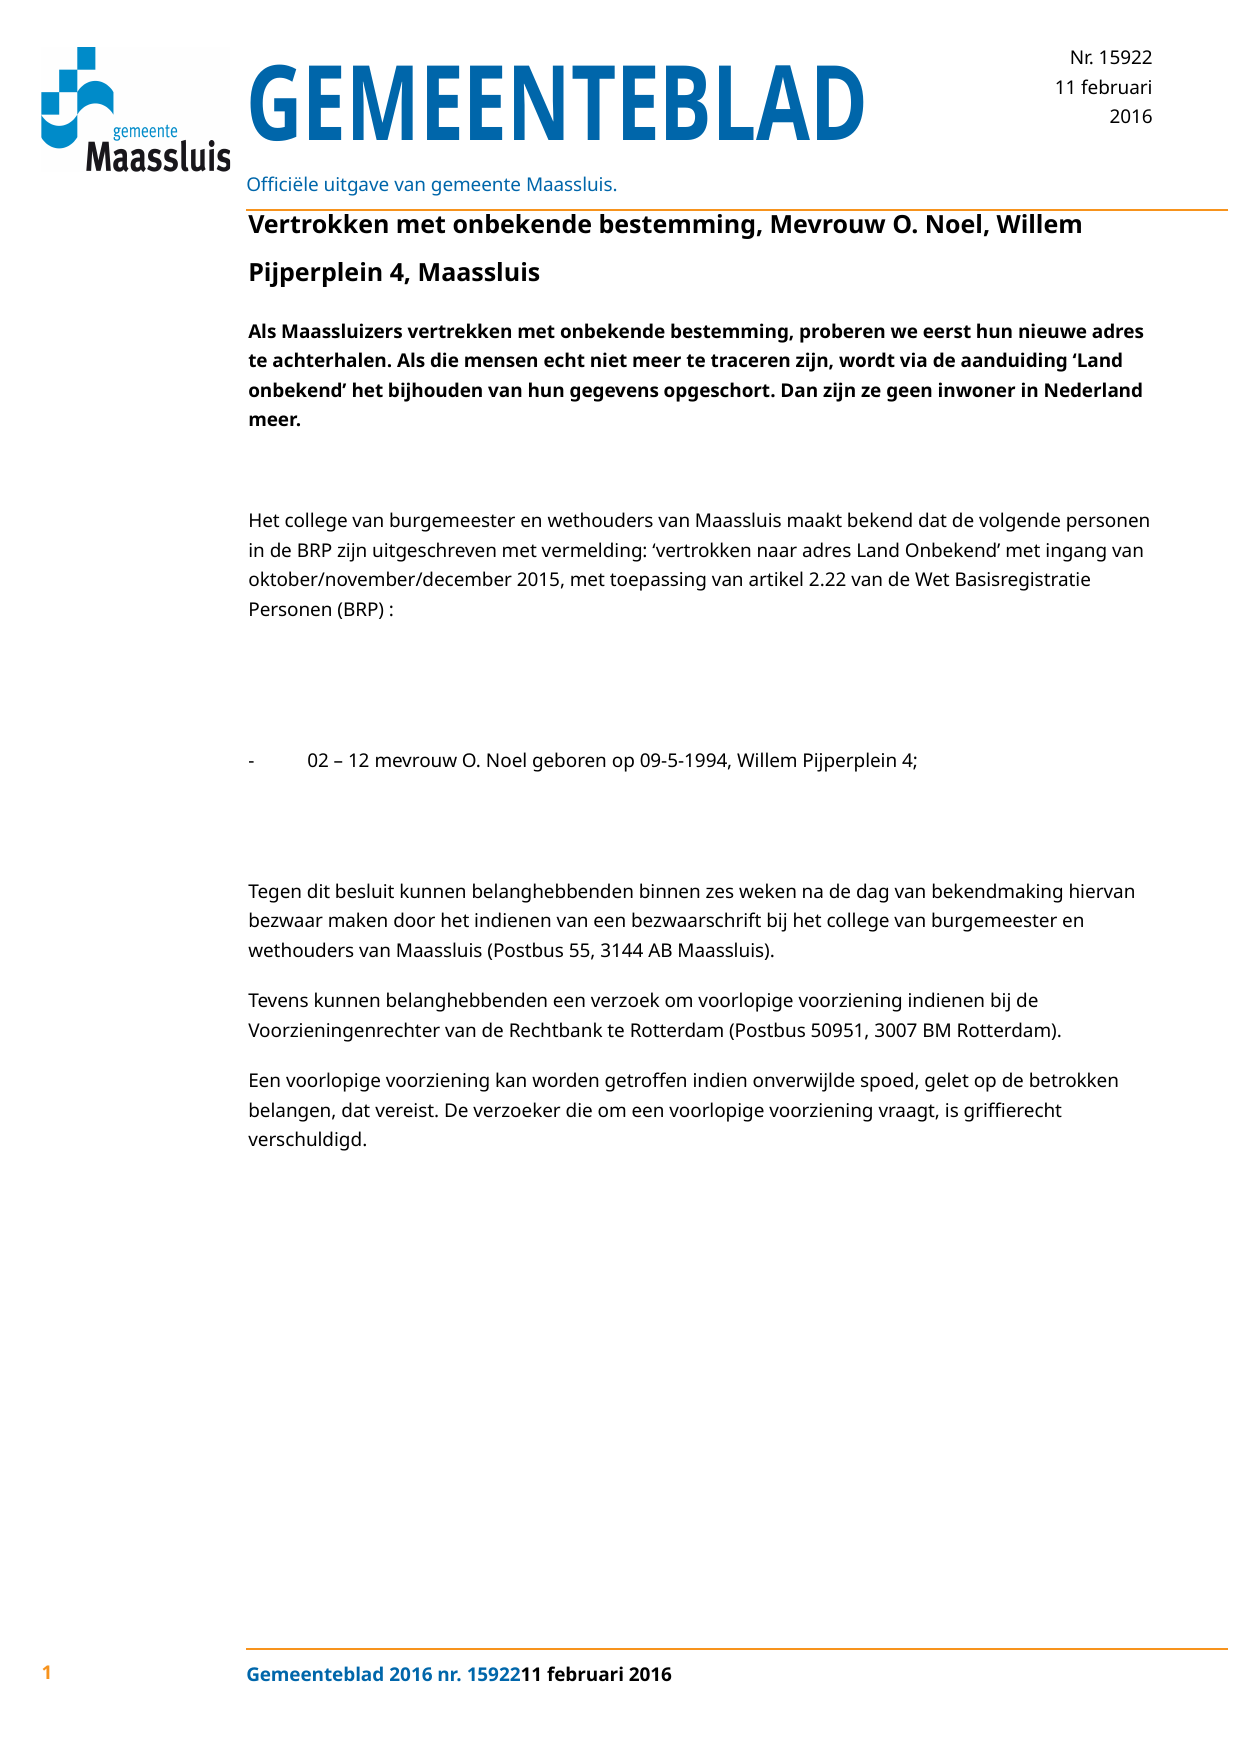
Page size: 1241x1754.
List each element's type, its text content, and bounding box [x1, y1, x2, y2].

text Het college van burgemeester en wethouders van Maassluis maakt bekend dat de volgende personen in de BRP zijn uitgeschreven met vermelding: ‘vertrokken naar adres Land Onbekend’ met ingang van oktober/november/december 2015, met toepassing van artikel 2.22 van de Wet Basisregistratie Personen (BRP) : [248, 507, 1152, 622]
text Tevens kunnen belanghebbenden een verzoek om voorlopige voorziening indienen bij de Voorzieningenrechter van de Rechtbank te Rotterdam (Postbus 50951, 3007 BM Rotterdam). [248, 987, 1152, 1043]
text Als Maassluizers vertrekken met onbekende bestemming, proberen we eerst hun nieuwe adres te achterhalen. Als die mensen echt niet meer te traceren zijn, wordt via de aanduiding ‘Land onbekend’ het bijhouden van hun gegevens opgeschort. Dan zijn ze geen inwoner in Nederland meer. [248, 318, 1152, 432]
picture [41, 47, 77, 92]
list 02 – 12 mevrouw O. Noel geboren op 09-5-1994, Willem Pijperplein 4; [248, 747, 1152, 773]
text Vertrokken met onbekende bestemming, Mevrouw O. Noel, Willem Pijperplein 4, Maassluis [248, 211, 1152, 288]
text Tegen dit besluit kunnen belanghebbenden binnen zes weken na de dag van bekendmaking hiervan bezwaar maken door het indienen van een bezwaarschrift bij het college van burgemeester en wethouders van Maassluis (Postbus 55, 3144 AB Maassluis). [248, 878, 1152, 963]
picture [41, 47, 231, 172]
text Een voorlopige voorziening kan worden getroffen indien onverwijlde spoed, gelet op de betrokken belangen, dat vereist. De verzoeker die om een voorlopige voorziening vraagt, is griffierecht verschuldigd. [248, 1067, 1152, 1152]
